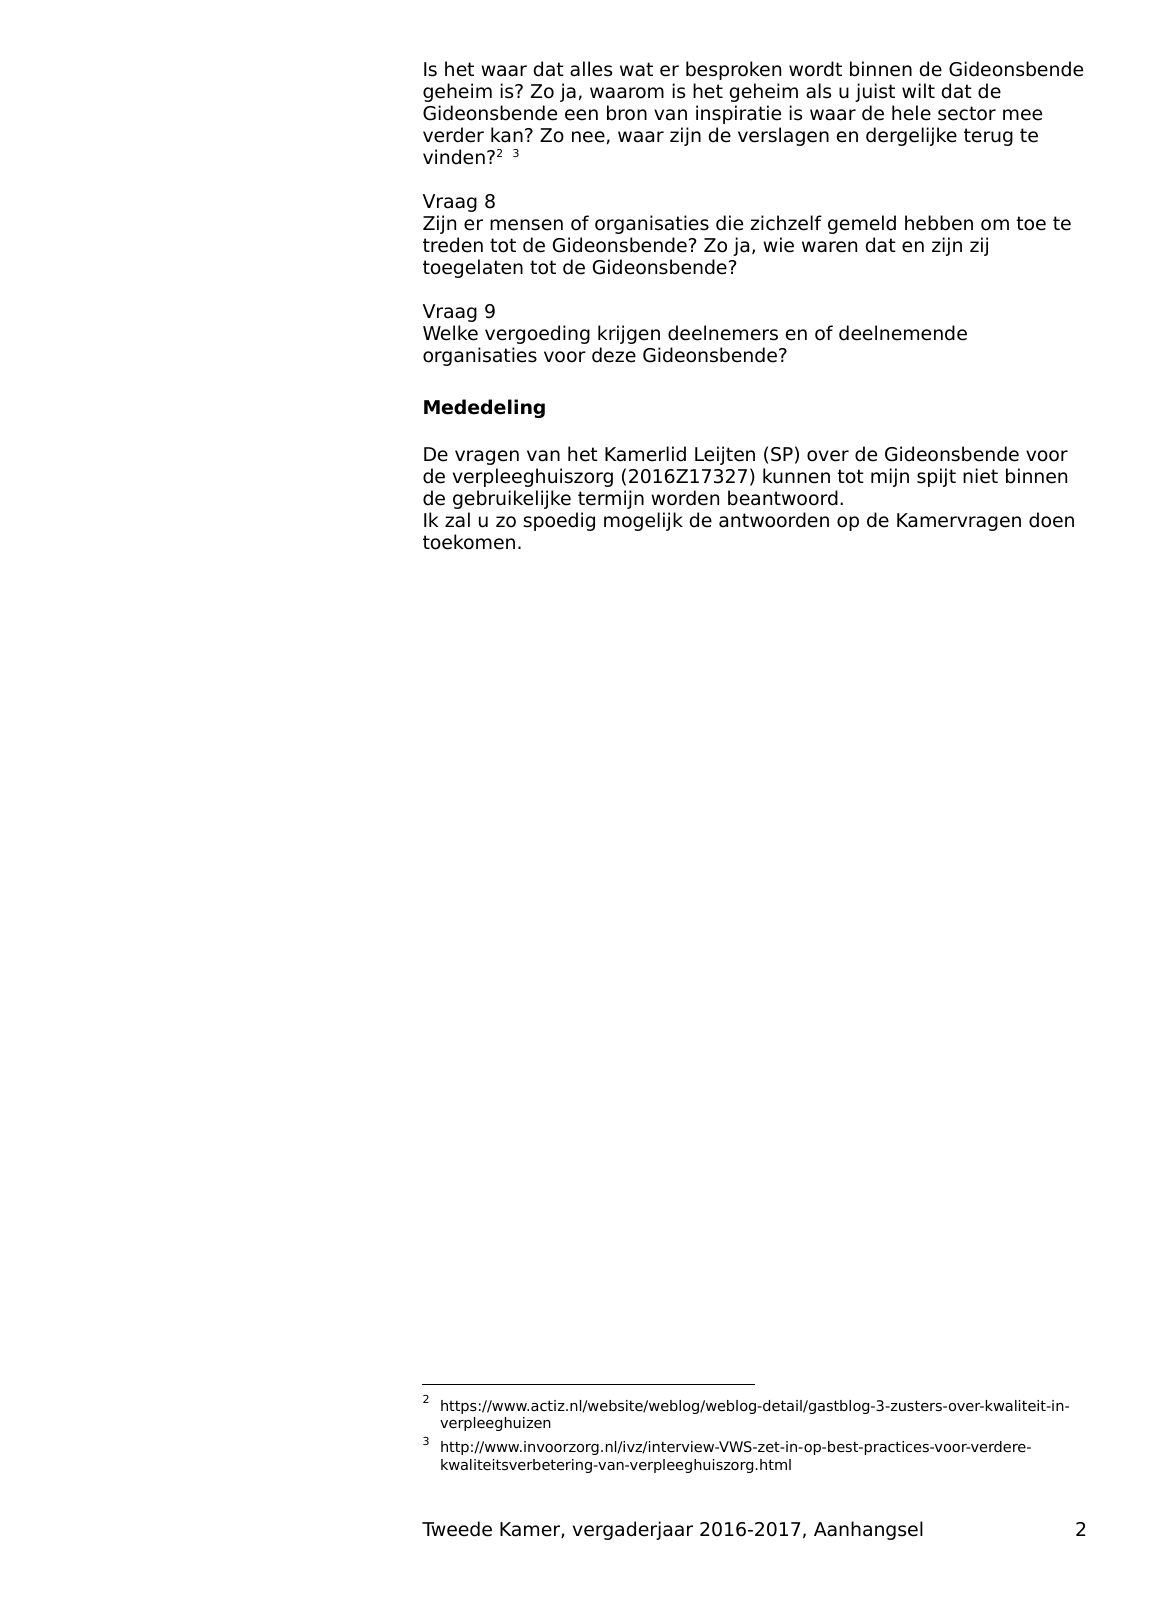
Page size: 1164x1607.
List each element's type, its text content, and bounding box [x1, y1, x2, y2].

text https://www.actiz.nl/website/weblog/weblog-detail/gastblog-3-zusters-over-kwaliteit-in-verpleeghuizen [422, 1393, 1087, 1432]
text Vraag 9 [422, 301, 1087, 323]
text Zijn er mensen of organisaties die zichzelf gemeld hebben om toe te treden tot de Gideonsbende? Zo ja, wie waren dat en zijn zij toegelaten tot de Gideonsbende? [422, 213, 1087, 279]
text Vraag 8 [422, 191, 1087, 213]
text Is het waar dat alles wat er besproken wordt binnen de Gideonsbende geheim is? Zo ja, waarom is het geheim als u juist wilt dat de Gideonsbende een bron van inspiratie is waar de hele sector mee verder kan? Zo nee, waar zijn de verslagen en dergelijke terug te vinden? [422, 59, 1087, 169]
subtitle Mededeling [422, 397, 1087, 419]
text Ik zal u zo spoedig mogelijk de antwoorden op de Kamervragen doen toekomen. [422, 510, 1087, 554]
text De vragen van het Kamerlid Leijten (SP) over de Gideonsbende voor de verpleeghuiszorg (2016Z17327) kunnen tot mijn spijt niet binnen de gebruikelijke termijn worden beantwoord. [422, 444, 1087, 510]
text Welke vergoeding krijgen deelnemers en of deelnemende organisaties voor deze Gideonsbende? [422, 323, 1087, 367]
text http://www.invoorzorg.nl/ivz/interview-VWS-zet-in-op-best-practices-voor-verdere-kwaliteitsverbetering-van-verpleeghuiszorg.html [422, 1435, 1087, 1474]
